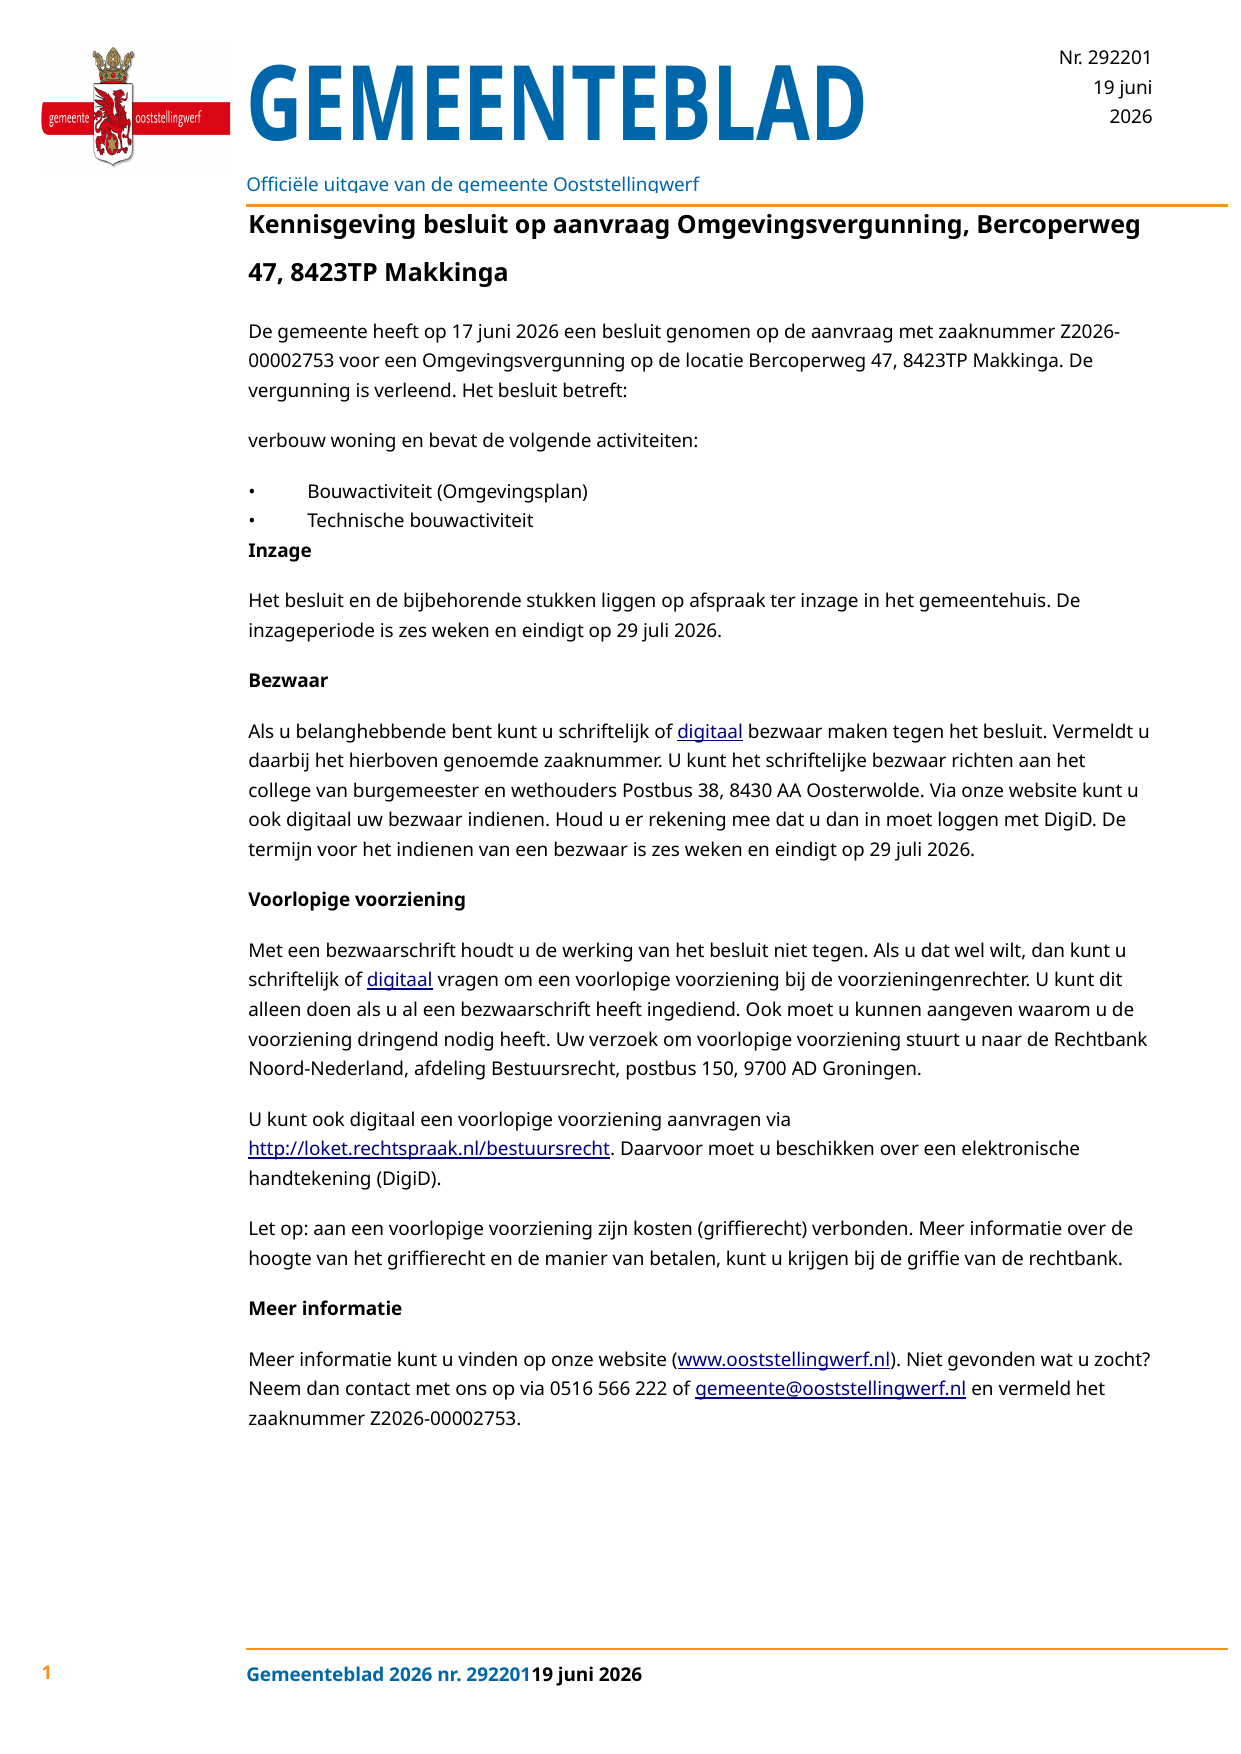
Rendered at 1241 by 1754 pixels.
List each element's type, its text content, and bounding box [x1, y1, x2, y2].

text Let op: aan een voorlopige voorziening zijn kosten (griffierecht) verbonden. Meer informatie over de hoogte van het griffierecht en de manier van betalen, kunt u krijgen bij de griffie van de rechtbank. [248, 1215, 1152, 1271]
text Kennisgeving besluit op aanvraag Omgevingsvergunning, Bercoperweg 47, 8423TP Makkinga [248, 207, 1152, 288]
text Meer informatie kunt u vinden op onze website (www.ooststellingwerf.nl). Niet gevonden wat u zocht? Neem dan contact met ons op via 0516 566 222 of gemeente@ooststellingwerf.nl en vermeld het zaaknummer Z2026-00002753. [248, 1346, 1152, 1431]
text Bezwaar [248, 667, 1152, 693]
text U kunt ook digitaal een voorlopige voorziening aanvragen via http://loket.rechtspraak.nl/bestuursrecht. Daarvoor moet u beschikken over een elektronische handtekening (DigiD). [248, 1106, 1152, 1191]
picture [41, 47, 231, 172]
text Meer informatie [248, 1295, 1152, 1321]
text De gemeente heeft op 17 juni 2026 een besluit genomen op de aanvraag met zaaknummer Z2026-00002753 voor een Omgevingsvergunning op de locatie Bercoperweg 47, 8423TP Makkinga. De vergunning is verleend. Het besluit betreft: [248, 318, 1152, 403]
text Inzage [248, 537, 1152, 563]
text verbouw woning en bevat de volgende activiteiten: [248, 427, 1152, 453]
text Met een bezwaarschrift houdt u de werking van het besluit niet tegen. Als u dat wel wilt, dan kunt u schriftelijk of digitaal vragen om een voorlopige voorziening bij de voorzieningenrechter. U kunt dit alleen doen als u al een bezwaarschrift heeft ingediend. Ook moet u kunnen aangeven waarom u de voorziening dringend nodig heeft. Uw verzoek om voorlopige voorziening stuurt u naar de Rechtbank Noord-Nederland, afdeling Bestuursrecht, postbus 150, 9700 AD Groningen. [248, 937, 1152, 1081]
list Technische bouwactiviteit [248, 507, 1152, 533]
text Het besluit en de bijbehorende stukken liggen op afspraak ter inzage in het gemeentehuis. De inzageperiode is zes weken en eindigt op 29 juli 2026. [248, 587, 1152, 643]
text Als u belanghebbende bent kunt u schriftelijk of digitaal bezwaar maken tegen het besluit. Vermeldt u daarbij het hierboven genoemde zaaknummer. U kunt het schriftelijke bezwaar richten aan het college van burgemeester en wethouders Postbus 38, 8430 AA Oosterwolde. Via onze website kunt u ook digitaal uw bezwaar indienen. Houd u er rekening mee dat u dan in moet loggen met DigiD. De termijn voor het indienen van een bezwaar is zes weken en eindigt op 29 juli 2026. [248, 718, 1152, 862]
list Bouwactiviteit (Omgevingsplan) [248, 478, 1152, 504]
text Voorlopige voorziening [248, 887, 1152, 912]
